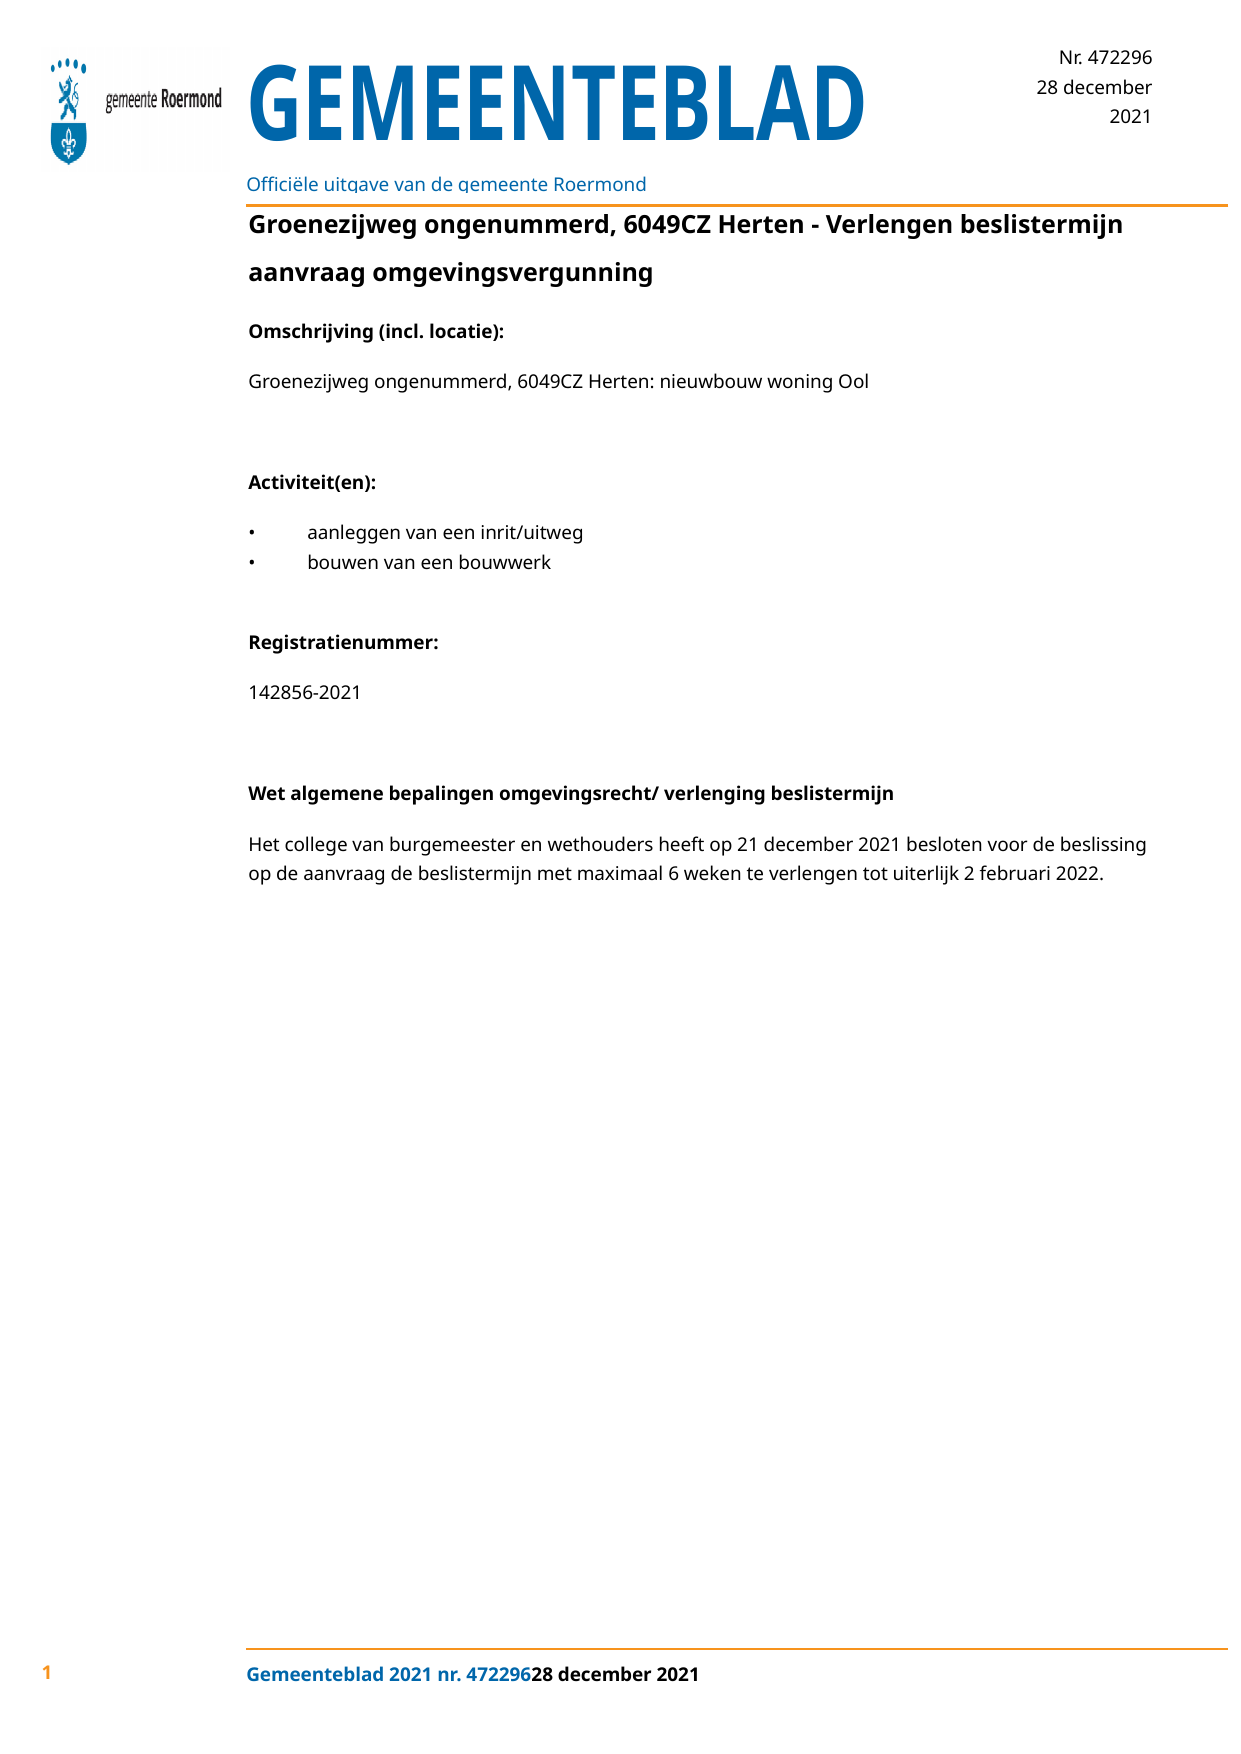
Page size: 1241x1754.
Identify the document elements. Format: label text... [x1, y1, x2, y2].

text Registratienummer: [248, 629, 1152, 655]
list aanleggen van een inrit/uitweg [248, 519, 1152, 545]
text Wet algemene bepalingen omgevingsrecht/ verlenging beslistermijn [248, 780, 1152, 806]
text Activiteit(en): [248, 469, 1152, 495]
text Het college van burgemeester en wethouders heeft op 21 december 2021 besloten voor de beslissing op de aanvraag de beslistermijn met maximaal 6 weken te verlengen tot uiterlijk 2 februari 2022. [248, 831, 1152, 886]
text Groenezijweg ongenummerd, 6049CZ Herten: nieuwbouw woning Ool [248, 368, 1152, 394]
list bouwen van een bouwwerk [248, 549, 1152, 575]
picture [41, 47, 231, 172]
text 142856-2021 [248, 679, 1152, 705]
text Omschrijving (incl. locatie): [248, 318, 1152, 344]
text Groenezijweg ongenummerd, 6049CZ Herten - Verlengen beslistermijn aanvraag omgevingsvergunning [248, 207, 1152, 288]
